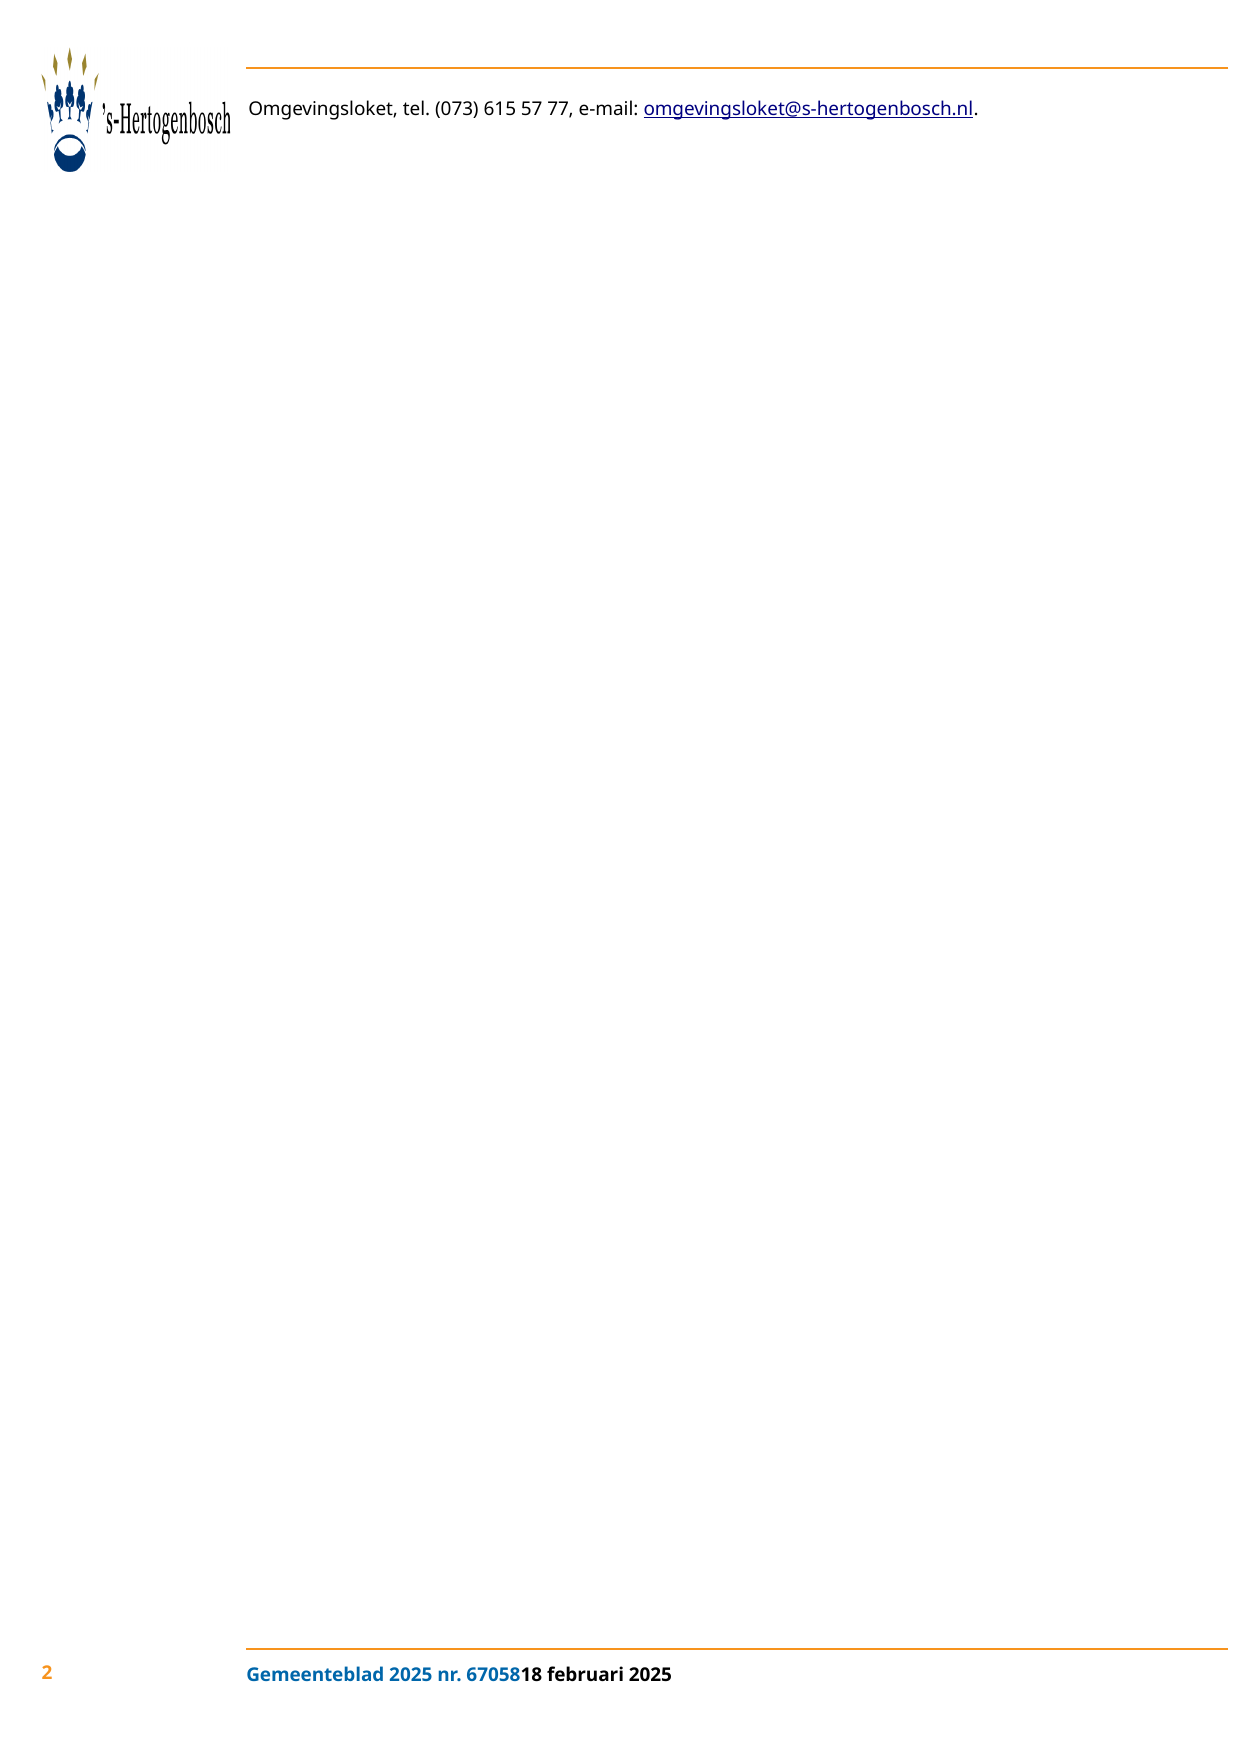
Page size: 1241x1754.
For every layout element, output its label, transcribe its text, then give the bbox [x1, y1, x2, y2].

picture [41, 47, 231, 172]
text Omgevingsloket, tel. (073) 615 57 77, e-mail: omgevingsloket@s-hertogenbosch.nl. [248, 95, 1152, 121]
